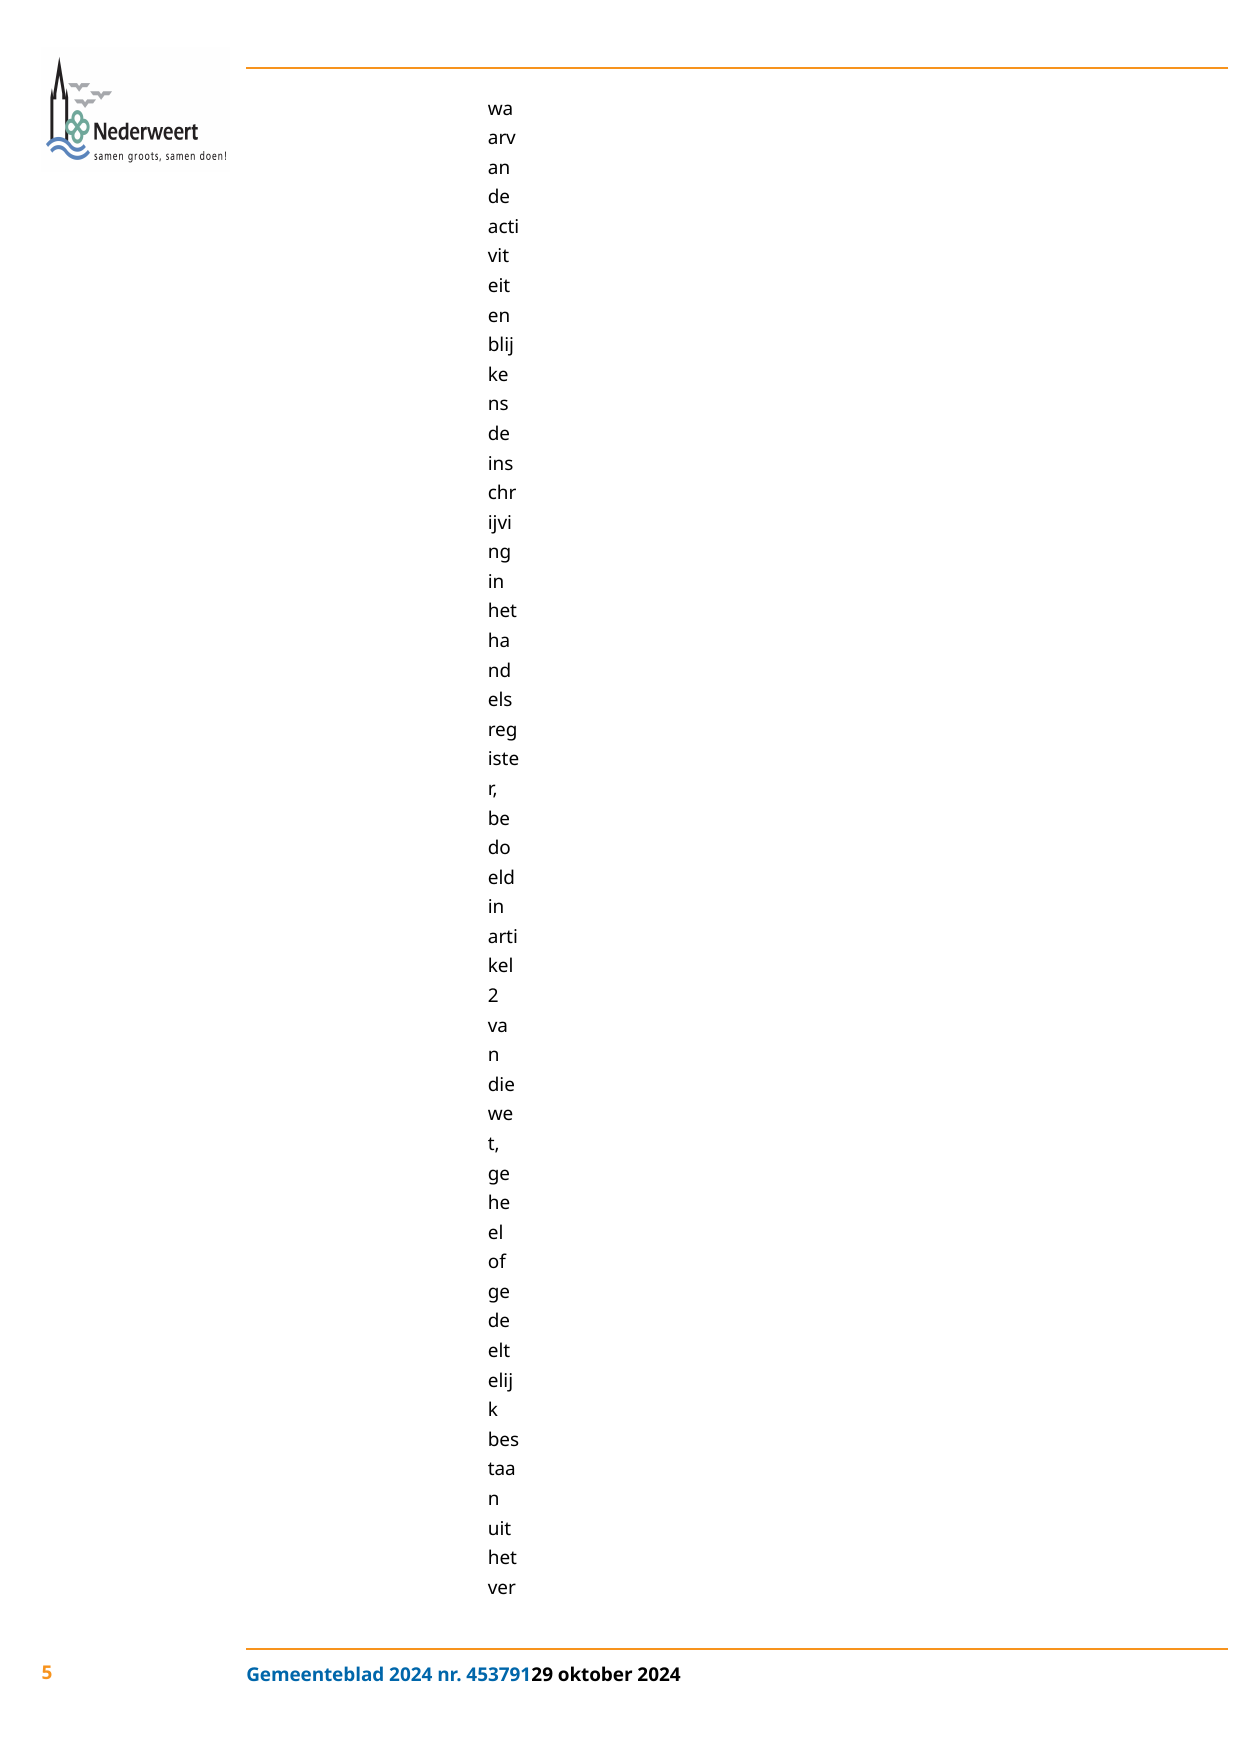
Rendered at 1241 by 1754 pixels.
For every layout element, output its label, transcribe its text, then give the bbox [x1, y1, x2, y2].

table_cell [519, 95, 609, 1600]
table_cell [700, 95, 790, 1600]
table_cell [881, 95, 971, 1600]
table_cell [1061, 95, 1152, 1600]
picture [41, 47, 231, 172]
table_cell [338, 95, 429, 1600]
table_cell [609, 95, 700, 1600]
table_cell [790, 95, 881, 1600]
table_cell [971, 95, 1061, 1600]
table_cell waarvan de activiteiten blijkens de inschrijving in het handelsregister, bedoeld in artikel 2 van die wet, geheel of gedeeltelijk bestaan uit het ver [429, 95, 519, 1600]
table_cell [248, 95, 338, 1600]
